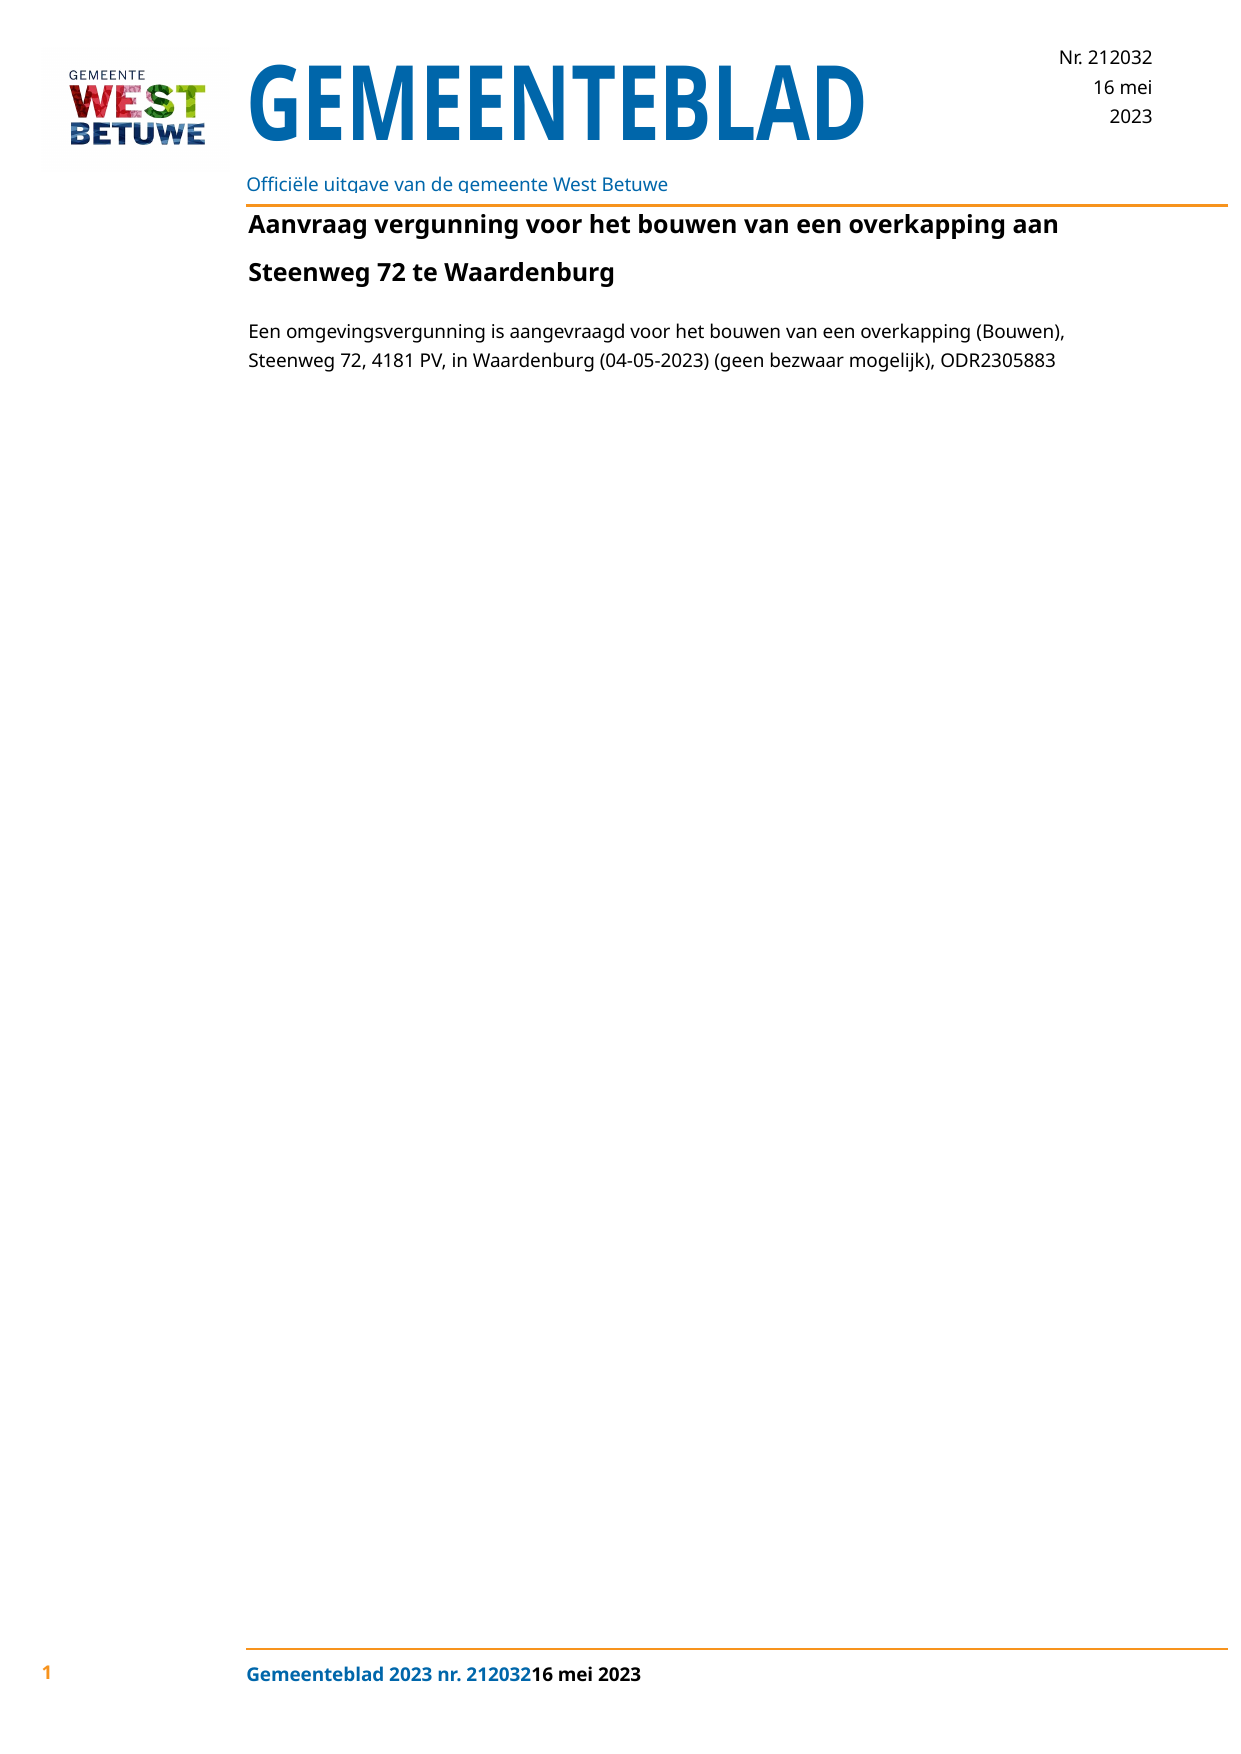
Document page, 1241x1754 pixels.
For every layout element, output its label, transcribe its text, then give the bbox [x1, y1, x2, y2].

text Aanvraag vergunning voor het bouwen van een overkapping aan Steenweg 72 te Waardenburg [248, 207, 1152, 288]
text Een omgevingsvergunning is aangevraagd voor het bouwen van een overkapping (Bouwen), Steenweg 72, 4181 PV, in Waardenburg (04-05-2023) (geen bezwaar mogelijk), ODR2305883 [248, 318, 1152, 373]
picture [41, 47, 231, 172]
